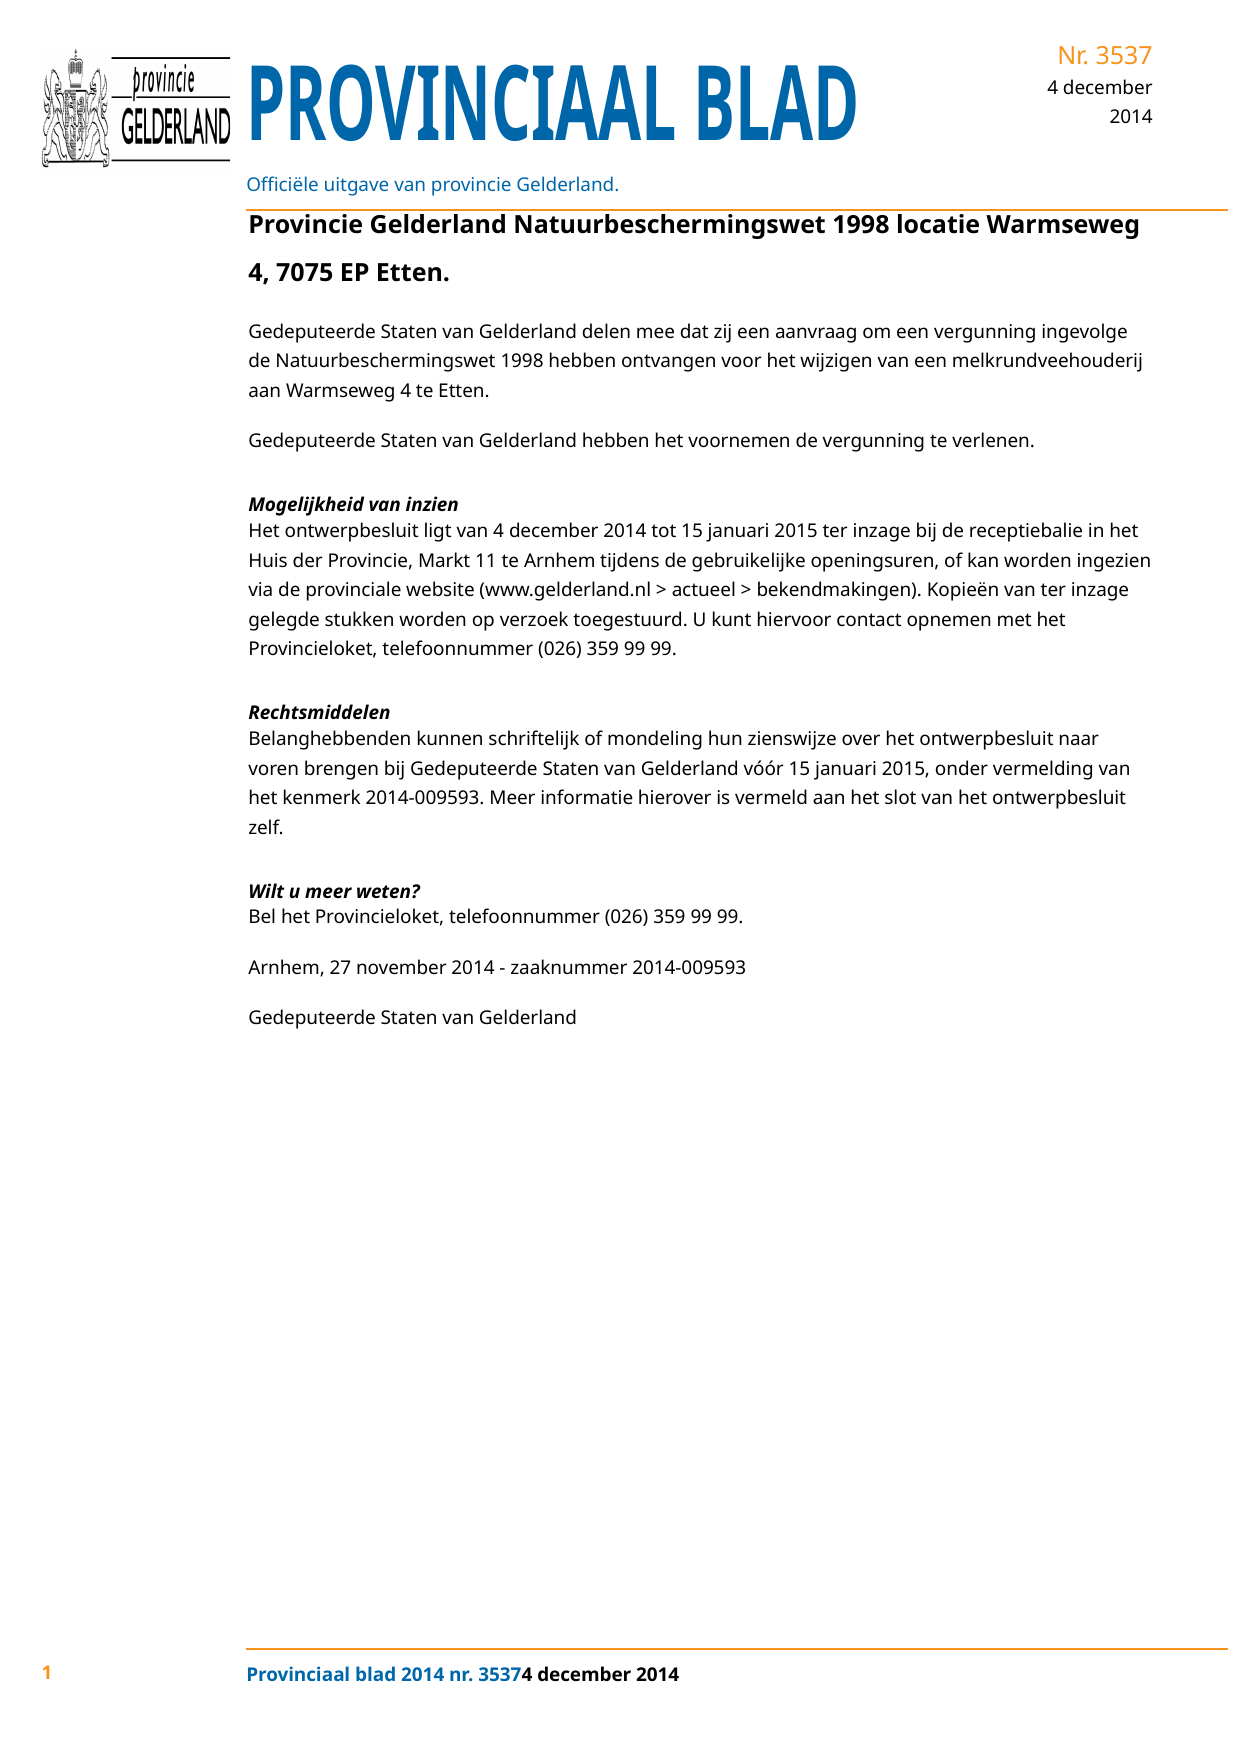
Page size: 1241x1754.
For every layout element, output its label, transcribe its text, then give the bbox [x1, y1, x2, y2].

text Arnhem, 27 november 2014 - zaaknummer 2014-009593 [248, 954, 1152, 980]
text Het ontwerpbesluit ligt van 4 december 2014 tot 15 januari 2015 ter inzage bij de receptiebalie in het Huis der Provincie, Markt 11 te Arnhem tijdens de gebruikelijke openingsuren, of kan worden ingezien via de provinciale website (www.gelderland.nl > actueel > bekendmakingen). Kopieën van ter inzage gelegde stukken worden op verzoek toegestuurd. U kunt hiervoor contact opnemen met het Provincieloket, telefoonnummer (026) 359 99 99. [248, 517, 1152, 661]
text Mogelijkheid van inzien [248, 491, 1152, 517]
text Provincie Gelderland Natuurbeschermingswet 1998 locatie Warmseweg 4, 7075 EP Etten. [248, 211, 1152, 288]
text Rechtsmiddelen [248, 699, 1152, 725]
text Gedeputeerde Staten van Gelderland delen mee dat zij een aanvraag om een vergunning ingevolge de Natuurbeschermingswet 1998 hebben ontvangen voor het wijzigen van een melkrundveehouderij aan Warmseweg 4 te Etten. [248, 318, 1152, 403]
text Bel het Provincieloket, telefoonnummer (026) 359 99 99. [248, 904, 1152, 929]
text Wilt u meer weten? [248, 878, 1152, 904]
text Belanghebbenden kunnen schriftelijk of mondeling hun zienswijze over het ontwerpbesluit naar voren brengen bij Gedeputeerde Staten van Gelderland vóór 15 januari 2015, onder vermelding van het kenmerk 2014-009593. Meer informatie hierover is vermeld aan het slot van het ontwerpbesluit zelf. [248, 725, 1152, 840]
text Gedeputeerde Staten van Gelderland [248, 1004, 1152, 1030]
picture [41, 47, 231, 172]
text Gedeputeerde Staten van Gelderland hebben het voornemen de vergunning te verlenen. [248, 427, 1152, 453]
